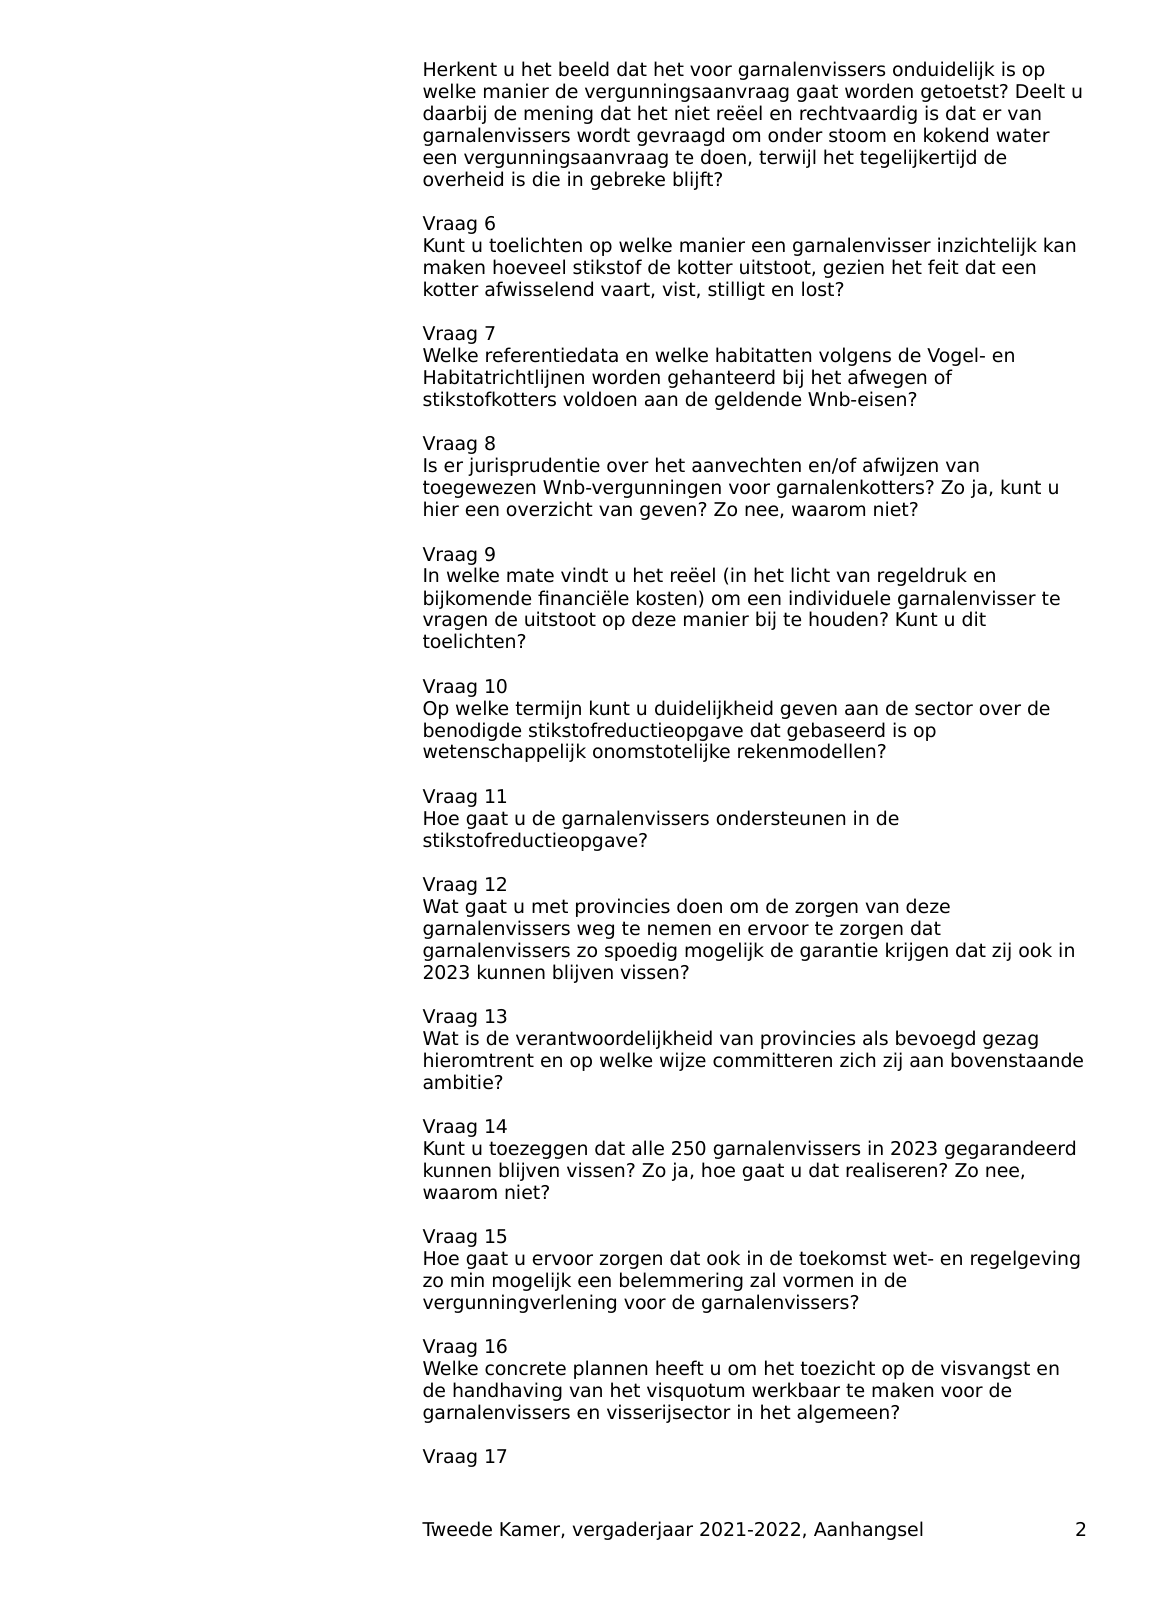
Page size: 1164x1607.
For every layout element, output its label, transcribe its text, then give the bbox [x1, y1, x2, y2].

text Vraag 6 [422, 213, 1087, 235]
text Vraag 11 [422, 786, 1087, 808]
text Vraag 7 [422, 323, 1087, 345]
text Is er jurisprudentie over het aanvechten en/of afwijzen van toegewezen Wnb-vergunningen voor garnalenkotters? Zo ja, kunt u hier een overzicht van geven? Zo nee, waarom niet? [422, 455, 1087, 521]
text Hoe gaat u de garnalenvissers ondersteunen in de stikstofreductieopgave? [422, 808, 1087, 852]
text Herkent u het beeld dat het voor garnalenvissers onduidelijk is op welke manier de vergunningsaanvraag gaat worden getoetst? Deelt u daarbij de mening dat het niet reëel en rechtvaardig is dat er van garnalenvissers wordt gevraagd om onder stoom en kokend water een vergunningsaanvraag te doen, terwijl het tegelijkertijd de overheid is die in gebreke blijft? [422, 59, 1087, 191]
text Vraag 10 [422, 676, 1087, 697]
text Kunt u toelichten op welke manier een garnalenvisser inzichtelijk kan maken hoeveel stikstof de kotter uitstoot, gezien het feit dat een kotter afwisselend vaart, vist, stilligt en lost? [422, 235, 1087, 301]
text Vraag 16 [422, 1336, 1087, 1358]
text Wat gaat u met provincies doen om de zorgen van deze garnalenvissers weg te nemen en ervoor te zorgen dat garnalenvissers zo spoedig mogelijk de garantie krijgen dat zij ook in 2023 kunnen blijven vissen? [422, 896, 1087, 984]
text Vraag 14 [422, 1116, 1087, 1138]
text Vraag 8 [422, 433, 1087, 455]
text Welke referentiedata en welke habitatten volgens de Vogel- en Habitatrichtlijnen worden gehanteerd bij het afwegen of stikstofkotters voldoen aan de geldende Wnb-eisen? [422, 345, 1087, 411]
text Wat is de verantwoordelijkheid van provincies als bevoegd gezag hieromtrent en op welke wijze committeren zich zij aan bovenstaande ambitie? [422, 1028, 1087, 1094]
text Vraag 15 [422, 1226, 1087, 1248]
text In welke mate vindt u het reëel (in het licht van regeldruk en bijkomende financiële kosten) om een individuele garnalenvisser te vragen de uitstoot op deze manier bij te houden? Kunt u dit toelichten? [422, 565, 1087, 653]
text Vraag 12 [422, 874, 1087, 896]
text Kunt u toezeggen dat alle 250 garnalenvissers in 2023 gegarandeerd kunnen blijven vissen? Zo ja, hoe gaat u dat realiseren? Zo nee, waarom niet? [422, 1138, 1087, 1204]
text Vraag 9 [422, 543, 1087, 565]
text Op welke termijn kunt u duidelijkheid geven aan de sector over de benodigde stikstofreductieopgave dat gebaseerd is op wetenschappelijk onomstotelijke rekenmodellen? [422, 697, 1087, 763]
text Vraag 13 [422, 1006, 1087, 1028]
text Hoe gaat u ervoor zorgen dat ook in de toekomst wet- en regelgeving zo min mogelijk een belemmering zal vormen in de vergunningverlening voor de garnalenvissers? [422, 1248, 1087, 1314]
text Welke concrete plannen heeft u om het toezicht op de visvangst en de handhaving van het visquotum werkbaar te maken voor de garnalenvissers en visserijsector in het algemeen? [422, 1358, 1087, 1424]
text Vraag 17 [422, 1446, 1087, 1468]
